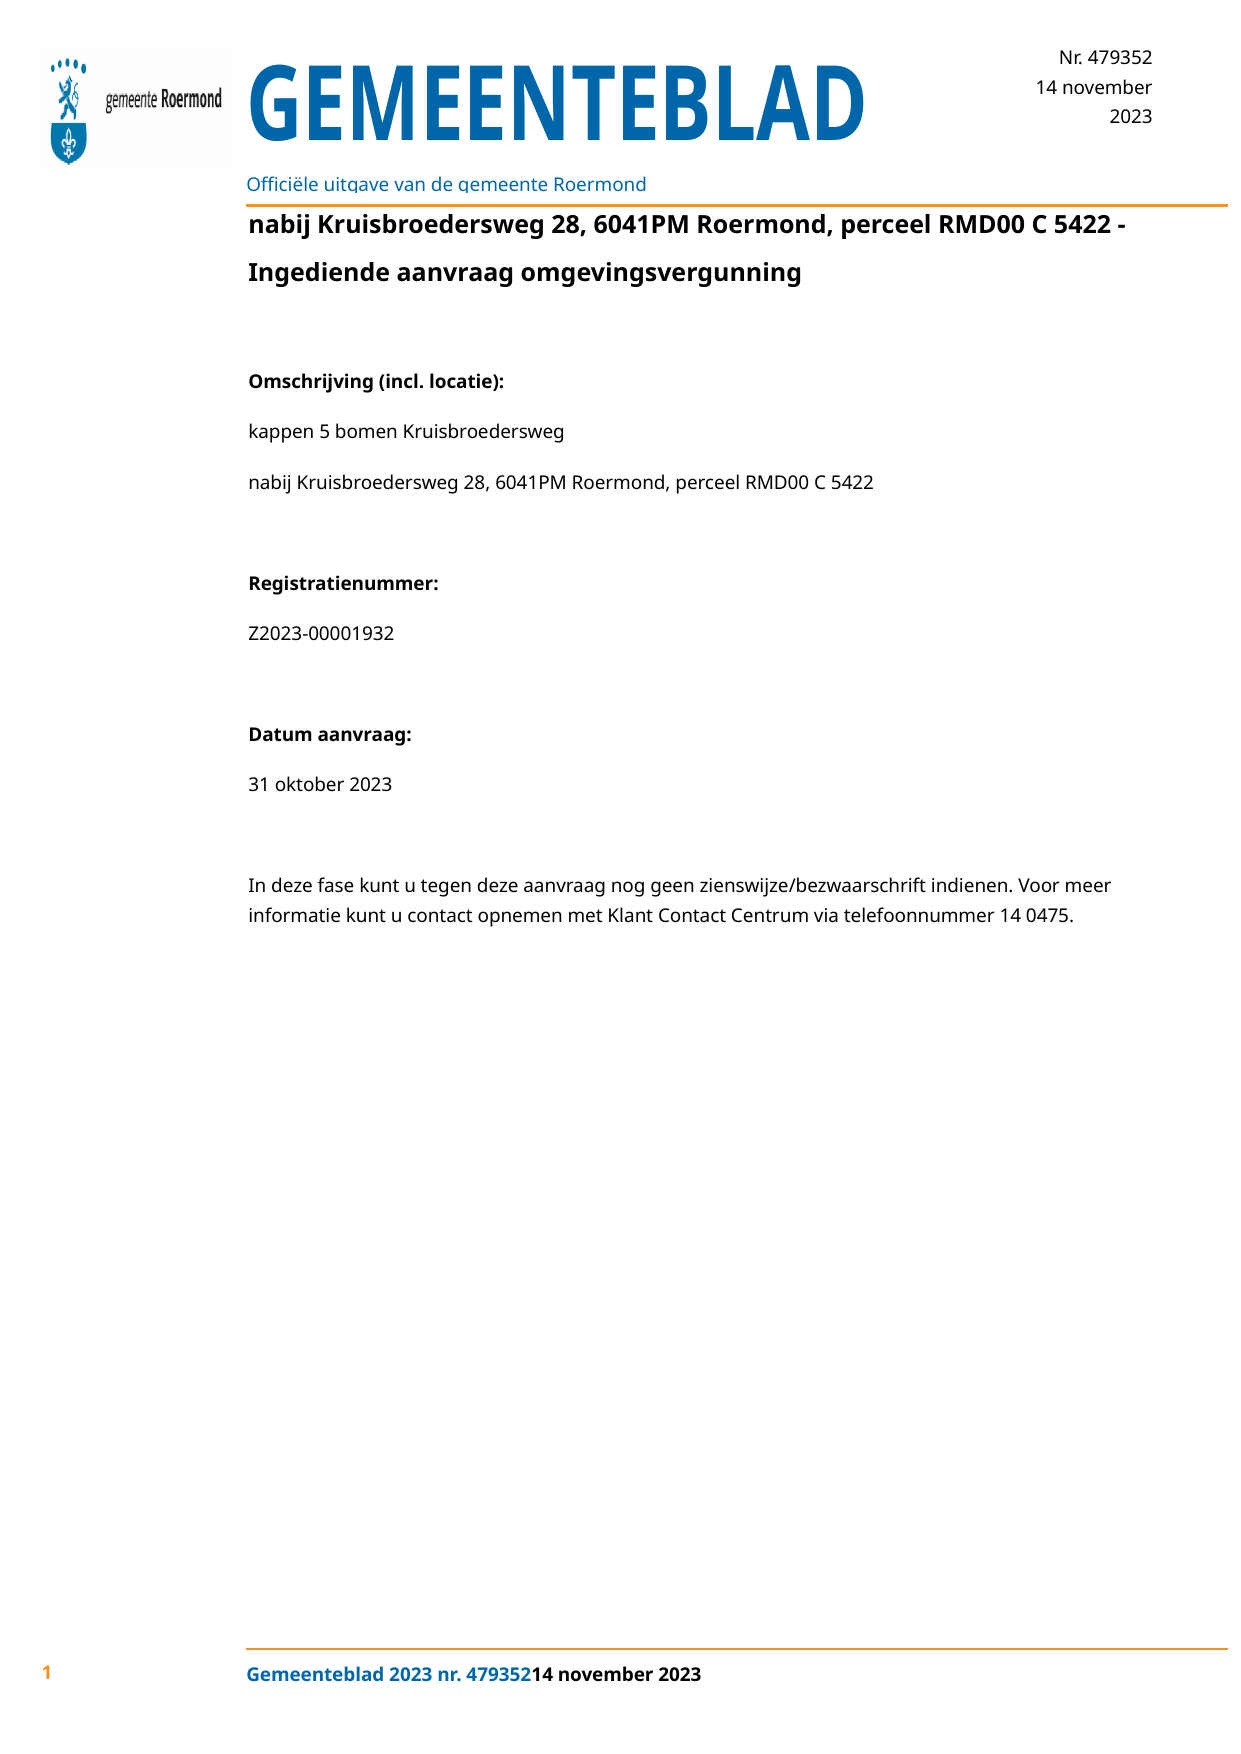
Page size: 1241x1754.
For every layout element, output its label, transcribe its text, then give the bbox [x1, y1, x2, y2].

text Omschrijving (incl. locatie): [248, 368, 1152, 394]
text kappen 5 bomen Kruisbroedersweg [248, 419, 1152, 444]
text nabij Kruisbroedersweg 28, 6041PM Roermond, perceel RMD00 C 5422 - Ingediende aanvraag omgevingsvergunning [248, 207, 1152, 288]
picture [41, 47, 231, 172]
text Z2023-00001932 [248, 620, 1152, 646]
text Datum aanvraag: [248, 721, 1152, 747]
text In deze fase kunt u tegen deze aanvraag nog geen zienswijze/bezwaarschrift indienen. Voor meer informatie kunt u contact opnemen met Klant Contact Centrum via telefoonnummer 14 0475. [248, 872, 1152, 928]
text 31 oktober 2023 [248, 772, 1152, 797]
text Registratienummer: [248, 570, 1152, 596]
text nabij Kruisbroedersweg 28, 6041PM Roermond, perceel RMD00 C 5422 [248, 469, 1152, 495]
